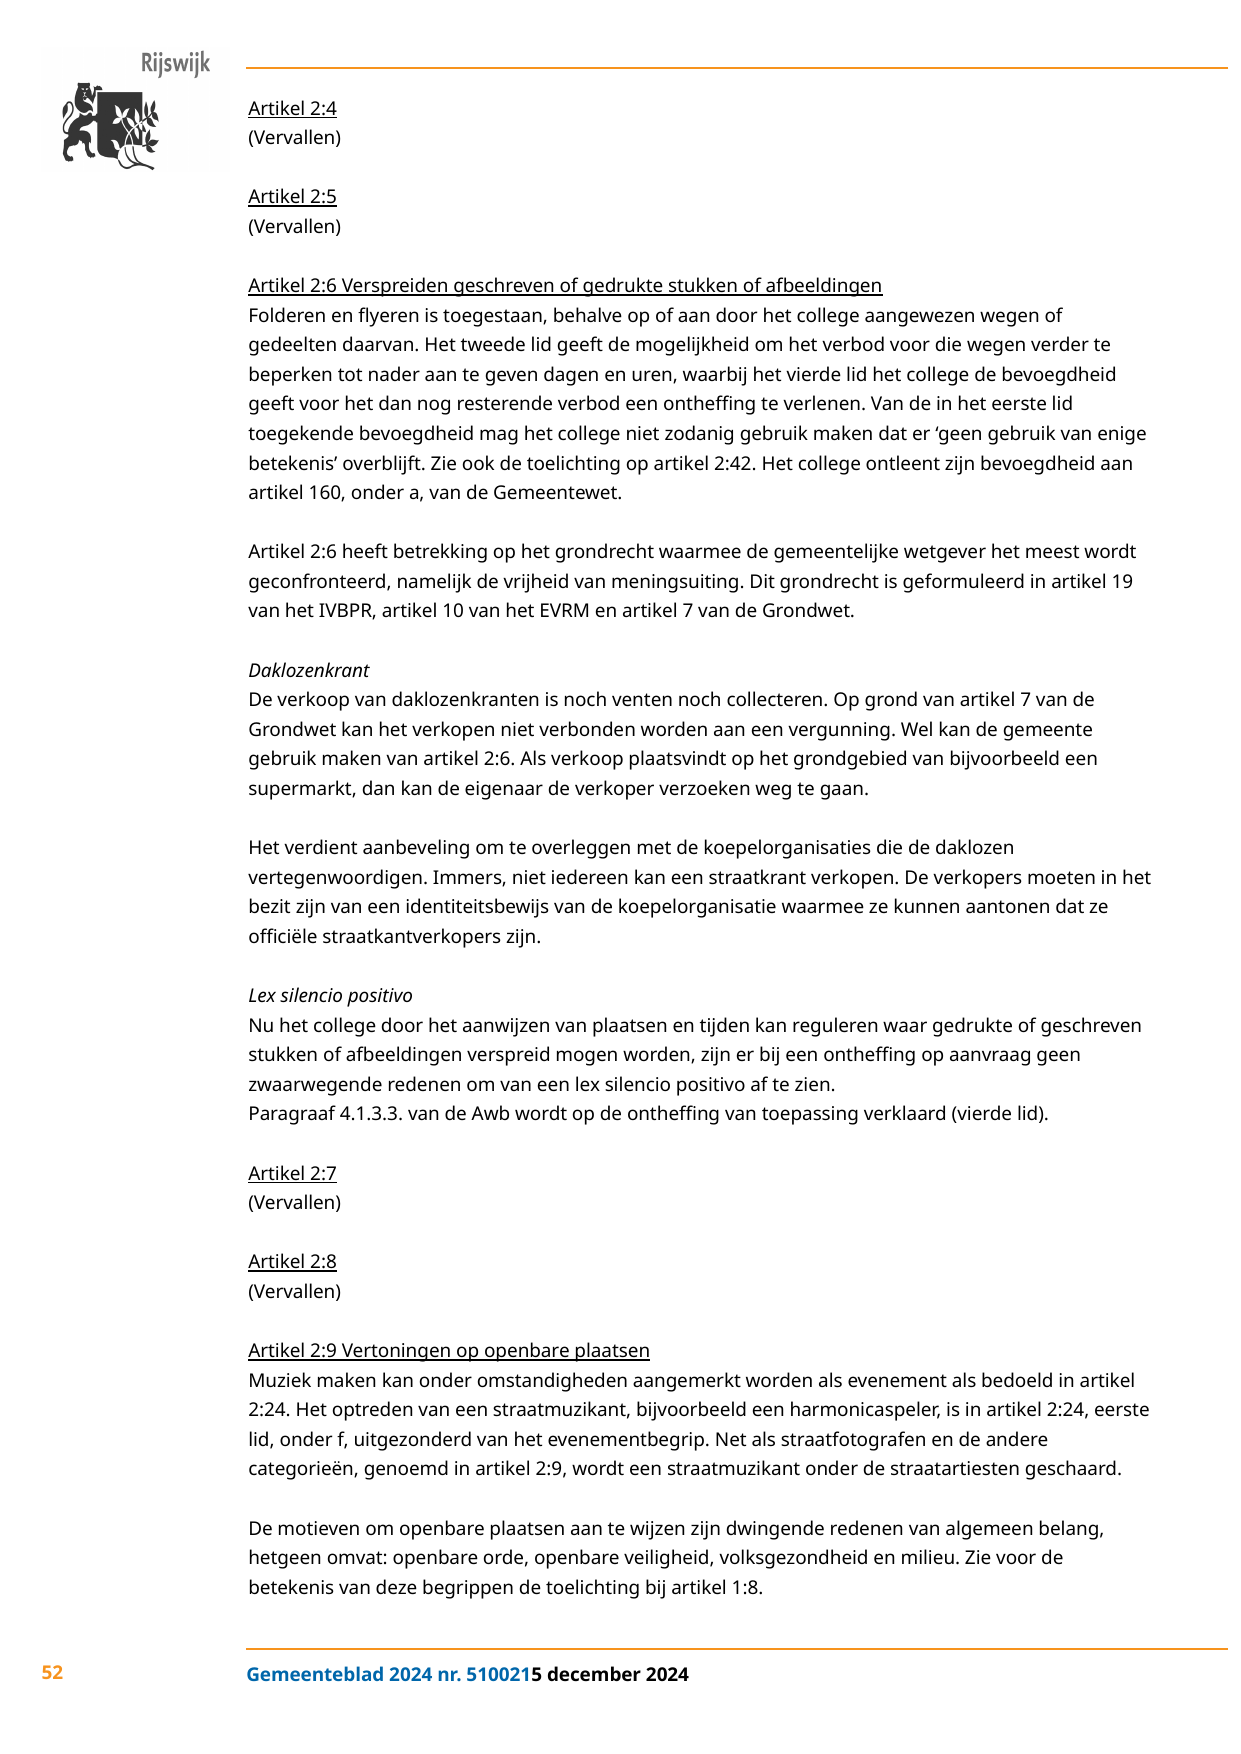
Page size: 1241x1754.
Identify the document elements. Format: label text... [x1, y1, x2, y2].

text De verkoop van daklozenkranten is noch venten noch collecteren. Op grond van artikel 7 van de Grondwet kan het verkopen niet verbonden worden aan een vergunning. Wel kan de gemeente gebruik maken van artikel 2:6. Als verkoop plaatsvindt op het grondgebied van bijvoorbeeld een supermarkt, dan kan de eigenaar de verkoper verzoeken weg te gaan. [248, 686, 1152, 801]
text Folderen en flyeren is toegestaan, behalve op of aan door het college aangewezen wegen of gedeelten daarvan. Het tweede lid geeft de mogelijkheid om het verbod voor die wegen verder te beperken tot nader aan te geven dagen en uren, waarbij het vierde lid het college de bevoegdheid geeft voor het dan nog resterende verbod een ontheffing te verlenen. Van de in het eerste lid toegekende bevoegdheid mag het college niet zodanig gebruik maken dat er ‘geen gebruik van enige betekenis’ overblijft. Zie ook de toelichting op artikel 2:42. Het college ontleent zijn bevoegdheid aan artikel 160, onder a, van de Gemeentewet. [248, 302, 1152, 505]
text Artikel 2:6 Verspreiden geschreven of gedrukte stukken of afbeeldingen [248, 272, 1152, 298]
text (Vervallen) [248, 1189, 1152, 1215]
text Nu het college door het aanwijzen van plaatsen en tijden kan reguleren waar gedrukte of geschreven stukken of afbeeldingen verspreid mogen worden, zijn er bij een ontheffing op aanvraag geen zwaarwegende redenen om van een lex silencio positivo af te zien. [248, 1012, 1152, 1097]
text Artikel 2:9 Vertoningen op openbare plaatsen [248, 1337, 1152, 1363]
text (Vervallen) [248, 124, 1152, 150]
text Artikel 2:7 [248, 1160, 1152, 1186]
text Artikel 2:8 [248, 1248, 1152, 1274]
text Muziek maken kan onder omstandigheden aangemerkt worden als evenement als bedoeld in artikel 2:24. Het optreden van een straatmuzikant, bijvoorbeeld een harmonicaspeler, is in artikel 2:24, eerste lid, onder f, uitgezonderd van het evenementbegrip. Net als straatfotografen en de andere categorieën, genoemd in artikel 2:9, wordt een straatmuzikant onder de straatartiesten geschaard. [248, 1367, 1152, 1481]
text Artikel 2:6 heeft betrekking op het grondrecht waarmee de gemeentelijke wetgever het meest wordt geconfronteerd, namelijk de vrijheid van meningsuiting. Dit grondrecht is geformuleerd in artikel 19 van het IVBPR, artikel 10 van het EVRM en artikel 7 van de Grondwet. [248, 538, 1152, 623]
text Het verdient aanbeveling om te overleggen met de koepelorganisaties die de daklozen vertegenwoordigen. Immers, niet iedereen kan een straatkrant verkopen. De verkopers moeten in het bezit zijn van een identiteitsbewijs van de koepelorganisatie waarmee ze kunnen aantonen dat ze officiële straatkantverkopers zijn. [248, 834, 1152, 949]
text Daklozenkrant [248, 657, 1152, 683]
text Lex silencio positivo [248, 982, 1152, 1008]
text De motieven om openbare plaatsen aan te wijzen zijn dwingende redenen van algemeen belang, hetgeen omvat: openbare orde, openbare veiligheid, volksgezondheid en milieu. Zie voor de betekenis van deze begrippen de toelichting bij artikel 1:8. [248, 1515, 1152, 1600]
picture [41, 47, 231, 172]
text Artikel 2:4 [248, 95, 1152, 121]
text Paragraaf 4.1.3.3. van de Awb wordt op de ontheffing van toepassing verklaard (vierde lid). [248, 1101, 1152, 1126]
text (Vervallen) [248, 213, 1152, 239]
text (Vervallen) [248, 1278, 1152, 1304]
text Artikel 2:5 [248, 183, 1152, 209]
